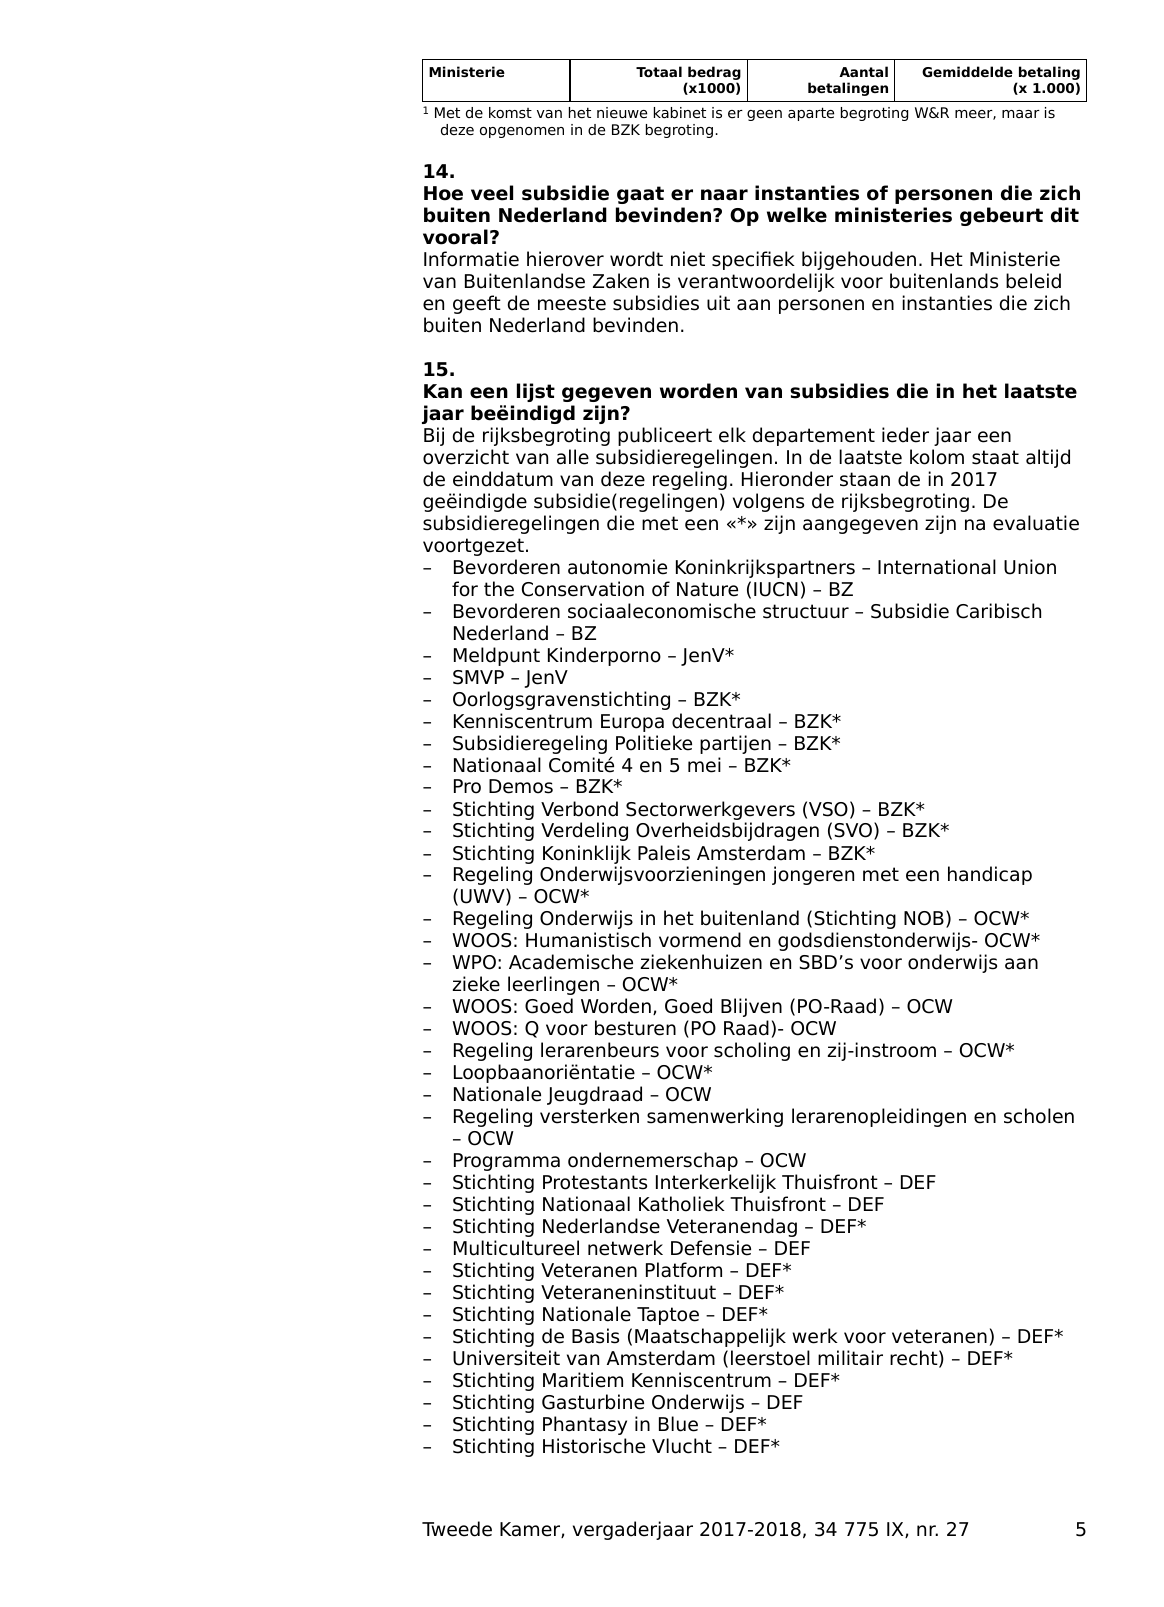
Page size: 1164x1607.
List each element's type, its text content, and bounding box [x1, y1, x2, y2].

text – Stichting Nationaal Katholiek Thuisfront – DEF [422, 1194, 1087, 1216]
text – Stichting Veteraneninstituut – DEF* [422, 1282, 1087, 1304]
text – Pro Demos – BZK* [422, 776, 1087, 798]
text – Stichting Veteranen Platform – DEF* [422, 1260, 1087, 1282]
text – Loopbaanoriëntatie – OCW* [422, 1062, 1087, 1084]
text – Meldpunt Kinderporno – JenV* [422, 644, 1087, 667]
text – Stichting Nederlandse Veteranendag – DEF* [422, 1216, 1087, 1238]
table_header Aantal betalingen [748, 60, 894, 101]
text – Kenniscentrum Europa decentraal – BZK* [422, 711, 1087, 732]
text – Stichting Koninklijk Paleis Amsterdam – BZK* [422, 842, 1087, 864]
text Informatie hierover wordt niet specifiek bijgehouden. Het Ministerie van Buitenlandse Zaken is verantwoordelijk voor buitenlands beleid en geeft de meeste subsidies uit aan personen en instanties die zich buiten Nederland bevinden. [422, 249, 1087, 337]
text Bij de rijksbegroting publiceert elk departement ieder jaar een overzicht van alle subsidieregelingen. In de laatste kolom staat altijd de einddatum van deze regeling. Hieronder staan de in 2017 geëindigde subsidie(regelingen) volgens de rijksbegroting. De subsidieregelingen die met een «*» zijn aangegeven zijn na evaluatie voortgezet. [422, 425, 1087, 557]
text – Universiteit van Amsterdam (leerstoel militair recht) – DEF* [422, 1348, 1087, 1370]
text Kan een lijst gegeven worden van subsidies die in het laatste jaar beëindigd zijn? [422, 381, 1087, 425]
text – Regeling versterken samenwerking lerarenopleidingen en scholen – OCW [422, 1106, 1087, 1150]
text – Multicultureel netwerk Defensie – DEF [422, 1238, 1087, 1260]
table_header Ministerie [423, 60, 569, 101]
table_header Gemiddelde betaling (x 1.000) [895, 60, 1086, 101]
text – Regeling Onderwijsvoorzieningen jongeren met een handicap (UWV) – OCW* [422, 864, 1087, 908]
text – Stichting Protestants Interkerkelijk Thuisfront – DEF [422, 1172, 1087, 1194]
text – WPO: Academische ziekenhuizen en SBD’s voor onderwijs aan zieke leerlingen – OCW* [422, 952, 1087, 996]
text – Bevorderen sociaaleconomische structuur – Subsidie Caribisch Nederland – BZ [422, 601, 1087, 644]
text – WOOS: Goed Worden, Goed Blijven (PO-Raad) – OCW [422, 996, 1087, 1018]
text – Regeling Onderwijs in het buitenland (Stichting NOB) – OCW* [422, 908, 1087, 930]
text – Subsidieregeling Politieke partijen – BZK* [422, 732, 1087, 754]
text – Stichting Verdeling Overheidsbijdragen (SVO) – BZK* [422, 820, 1087, 842]
text – Programma ondernemerschap – OCW [422, 1150, 1087, 1172]
table_header Totaal bedrag (x1000) [571, 60, 747, 101]
text 14. [422, 161, 1087, 183]
text – WOOS: Humanistisch vormend en godsdienstonderwijs- OCW* [422, 930, 1087, 952]
text – Regeling lerarenbeurs voor scholing en zij-instroom – OCW* [422, 1040, 1087, 1062]
text – WOOS: Q voor besturen (PO Raad)- OCW [422, 1018, 1087, 1040]
text – Stichting Maritiem Kenniscentrum – DEF* [422, 1370, 1087, 1392]
table_cell 1 Met de komst van het nieuwe kabinet is er geen aparte begroting W&R meer, maar is deze opgenomen in de BZK begroting. [422, 102, 1087, 139]
text – Stichting Verbond Sectorwerkgevers (VSO) – BZK* [422, 798, 1087, 820]
text – SMVP – JenV [422, 667, 1087, 688]
text – Stichting Historische Vlucht – DEF* [422, 1436, 1087, 1458]
text Hoe veel subsidie gaat er naar instanties of personen die zich buiten Nederland bevinden? Op welke ministeries gebeurt dit vooral? [422, 183, 1087, 249]
text – Stichting de Basis (Maatschappelijk werk voor veteranen) – DEF* [422, 1326, 1087, 1348]
text 15. [422, 359, 1087, 381]
text – Nationaal Comité 4 en 5 mei – BZK* [422, 754, 1087, 776]
text – Stichting Phantasy in Blue – DEF* [422, 1414, 1087, 1436]
text – Stichting Nationale Taptoe – DEF* [422, 1304, 1087, 1326]
text – Oorlogsgravenstichting – BZK* [422, 688, 1087, 711]
text – Bevorderen autonomie Koninkrijkspartners – International Union for the Conservation of Nature (IUCN) – BZ [422, 557, 1087, 601]
text – Nationale Jeugdraad – OCW [422, 1084, 1087, 1106]
text – Stichting Gasturbine Onderwijs – DEF [422, 1392, 1087, 1414]
